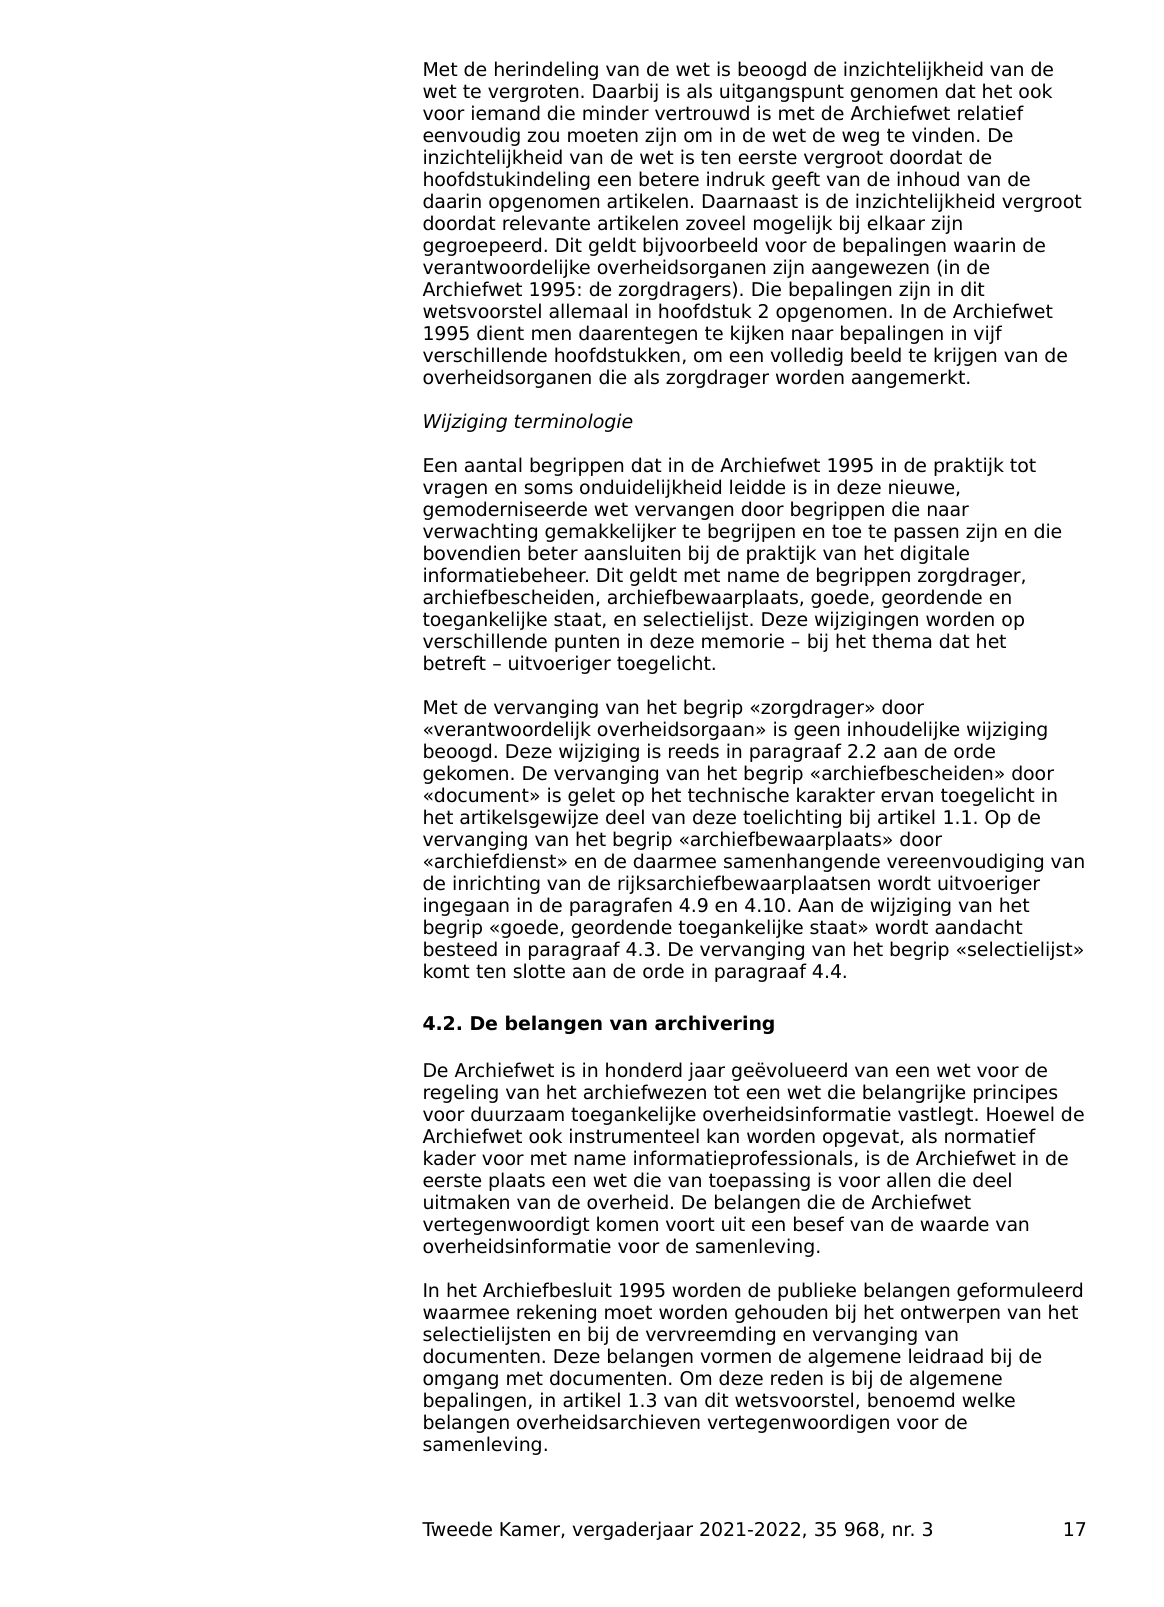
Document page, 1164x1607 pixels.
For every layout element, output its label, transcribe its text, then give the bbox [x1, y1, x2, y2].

text De Archiefwet is in honderd jaar geëvolueerd van een wet voor de regeling van het archiefwezen tot een wet die belangrijke principes voor duurzaam toegankelijke overheidsinformatie vastlegt. Hoewel de Archiefwet ook instrumenteel kan worden opgevat, als normatief kader voor met name informatieprofessionals, is de Archiefwet in de eerste plaats een wet die van toepassing is voor allen die deel uitmaken van de overheid. De belangen die de Archiefwet vertegenwoordigt komen voort uit een besef van de waarde van overheidsinformatie voor de samenleving. [422, 1060, 1087, 1258]
text In het Archiefbesluit 1995 worden de publieke belangen geformuleerd waarmee rekening moet worden gehouden bij het ontwerpen van het selectielijsten en bij de vervreemding en vervanging van documenten. Deze belangen vormen de algemene leidraad bij de omgang met documenten. Om deze reden is bij de algemene bepalingen, in artikel 1.3 van dit wetsvoorstel, benoemd welke belangen overheidsarchieven vertegenwoordigen voor de samenleving. [422, 1280, 1087, 1456]
text Met de vervanging van het begrip «zorgdrager» door «verantwoordelijk overheidsorgaan» is geen inhoudelijke wijziging beoogd. Deze wijziging is reeds in paragraaf 2.2 aan de orde gekomen. De vervanging van het begrip «archiefbescheiden» door «document» is gelet op het technische karakter ervan toegelicht in het artikelsgewijze deel van deze toelichting bij artikel 1.1. Op de vervanging van het begrip «archiefbewaarplaats» door «archiefdienst» en de daarmee samenhangende vereenvoudiging van de inrichting van de rijksarchiefbewaarplaatsen wordt uitvoeriger ingegaan in de paragrafen 4.9 en 4.10. Aan de wijziging van het begrip «goede, geordende toegankelijke staat» wordt aandacht besteed in paragraaf 4.3. De vervanging van het begrip «selectielijst» komt ten slotte aan de orde in paragraaf 4.4. [422, 697, 1087, 983]
text Een aantal begrippen dat in de Archiefwet 1995 in de praktijk tot vragen en soms onduidelijkheid leidde is in deze nieuwe, gemoderniseerde wet vervangen door begrippen die naar verwachting gemakkelijker te begrijpen en toe te passen zijn en die bovendien beter aansluiten bij de praktijk van het digitale informatiebeheer. Dit geldt met name de begrippen zorgdrager, archiefbescheiden, archiefbewaarplaats, goede, geordende en toegankelijke staat, en selectielijst. Deze wijzigingen worden op verschillende punten in deze memorie – bij het thema dat het betreft – uitvoeriger toegelicht. [422, 455, 1087, 675]
subtitle Wijziging terminologie [422, 411, 1087, 433]
text Met de herindeling van de wet is beoogd de inzichtelijkheid van de wet te vergroten. Daarbij is als uitgangspunt genomen dat het ook voor iemand die minder vertrouwd is met de Archiefwet relatief eenvoudig zou moeten zijn om in de wet de weg te vinden. De inzichtelijkheid van de wet is ten eerste vergroot doordat de hoofdstukindeling een betere indruk geeft van de inhoud van de daarin opgenomen artikelen. Daarnaast is de inzichtelijkheid vergroot doordat relevante artikelen zoveel mogelijk bij elkaar zijn gegroepeerd. Dit geldt bijvoorbeeld voor de bepalingen waarin de verantwoordelijke overheidsorganen zijn aangewezen (in de Archiefwet 1995: de zorgdragers). Die bepalingen zijn in dit wetsvoorstel allemaal in hoofdstuk 2 opgenomen. In de Archiefwet 1995 dient men daarentegen te kijken naar bepalingen in vijf verschillende hoofdstukken, om een volledig beeld te krijgen van de overheidsorganen die als zorgdrager worden aangemerkt. [422, 59, 1087, 389]
subtitle 4.2. De belangen van archivering [422, 1013, 1087, 1035]
